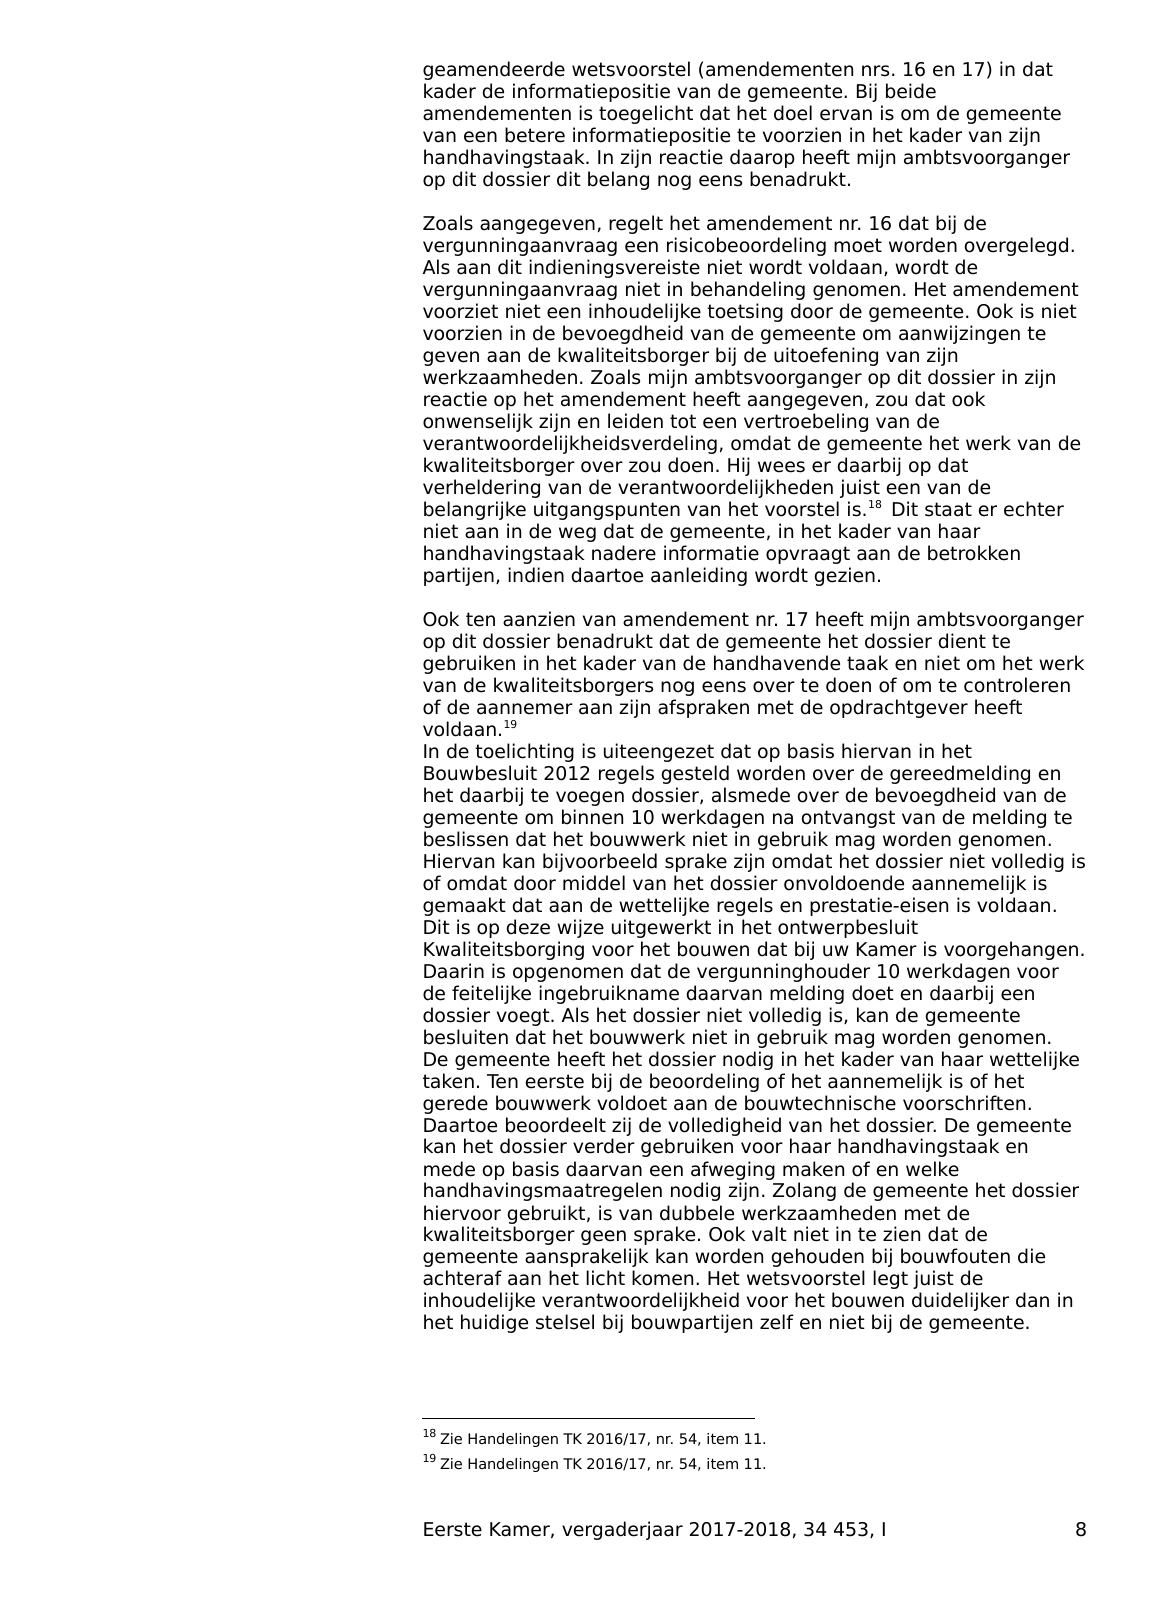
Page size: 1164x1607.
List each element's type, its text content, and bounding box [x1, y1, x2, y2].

text De gemeente heeft het dossier nodig in het kader van haar wettelijke taken. Ten eerste bij de beoordeling of het aannemelijk is of het gerede bouwwerk voldoet aan de bouwtechnische voorschriften. Daartoe beoordeelt zij de volledigheid van het dossier. De gemeente kan het dossier verder gebruiken voor haar handhavingstaak en mede op basis daarvan een afweging maken of en welke handhavingsmaatregelen nodig zijn. Zolang de gemeente het dossier hiervoor gebruikt, is van dubbele werkzaamheden met de kwaliteitsborger geen sprake. Ook valt niet in te zien dat de gemeente aansprakelijk kan worden gehouden bij bouwfouten die achteraf aan het licht komen. Het wetsvoorstel legt juist de inhoudelijke verantwoordelijkheid voor het bouwen duidelijker dan in het huidige stelsel bij bouwpartijen zelf en niet bij de gemeente. [422, 1048, 1087, 1334]
text Zie Handelingen TK 2016/17, nr. 54, item 11. [422, 1427, 1087, 1449]
text geamendeerde wetsvoorstel (amendementen nrs. 16 en 17) in dat kader de informatiepositie van de gemeente. Bij beide amendementen is toegelicht dat het doel ervan is om de gemeente van een betere informatiepositie te voorzien in het kader van zijn handhavingstaak. In zijn reactie daarop heeft mijn ambtsvoorganger op dit dossier dit belang nog eens benadrukt. [422, 59, 1087, 191]
text Zoals aangegeven, regelt het amendement nr. 16 dat bij de vergunningaanvraag een risicobeoordeling moet worden overgelegd. Als aan dit indieningsvereiste niet wordt voldaan, wordt de vergunningaanvraag niet in behandeling genomen. Het amendement voorziet niet een inhoudelijke toetsing door de gemeente. Ook is niet voorzien in de bevoegdheid van de gemeente om aanwijzingen te geven aan de kwaliteitsborger bij de uitoefening van zijn werkzaamheden. Zoals mijn ambtsvoorganger op dit dossier in zijn reactie op het amendement heeft aangegeven, zou dat ook onwenselijk zijn en leiden tot een vertroebeling van de verantwoordelijkheidsverdeling, omdat de gemeente het werk van de kwaliteitsborger over zou doen. Hij wees er daarbij op dat verheldering van de verantwoordelijkheden juist een van de belangrijke uitgangspunten van het voorstel is. Dit staat er echter niet aan in de weg dat de gemeente, in het kader van haar handhavingstaak nadere informatie opvraagt aan de betrokken partijen, indien daartoe aanleiding wordt gezien. [422, 213, 1087, 587]
text Ook ten aanzien van amendement nr. 17 heeft mijn ambtsvoorganger op dit dossier benadrukt dat de gemeente het dossier dient te gebruiken in het kader van de handhavende taak en niet om het werk van de kwaliteitsborgers nog eens over te doen of om te controleren of de aannemer aan zijn afspraken met de opdrachtgever heeft voldaan. [422, 609, 1087, 741]
text In de toelichting is uiteengezet dat op basis hiervan in het Bouwbesluit 2012 regels gesteld worden over de gereedmelding en het daarbij te voegen dossier, alsmede over de bevoegdheid van de gemeente om binnen 10 werkdagen na ontvangst van de melding te beslissen dat het bouwwerk niet in gebruik mag worden genomen. Hiervan kan bijvoorbeeld sprake zijn omdat het dossier niet volledig is of omdat door middel van het dossier onvoldoende aannemelijk is gemaakt dat aan de wettelijke regels en prestatie-eisen is voldaan. Dit is op deze wijze uitgewerkt in het ontwerpbesluit Kwaliteitsborging voor het bouwen dat bij uw Kamer is voorgehangen. Daarin is opgenomen dat de vergunninghouder 10 werkdagen voor de feitelijke ingebruikname daarvan melding doet en daarbij een dossier voegt. Als het dossier niet volledig is, kan de gemeente besluiten dat het bouwwerk niet in gebruik mag worden genomen. [422, 741, 1087, 1048]
text Zie Handelingen TK 2016/17, nr. 54, item 11. [422, 1452, 1087, 1474]
